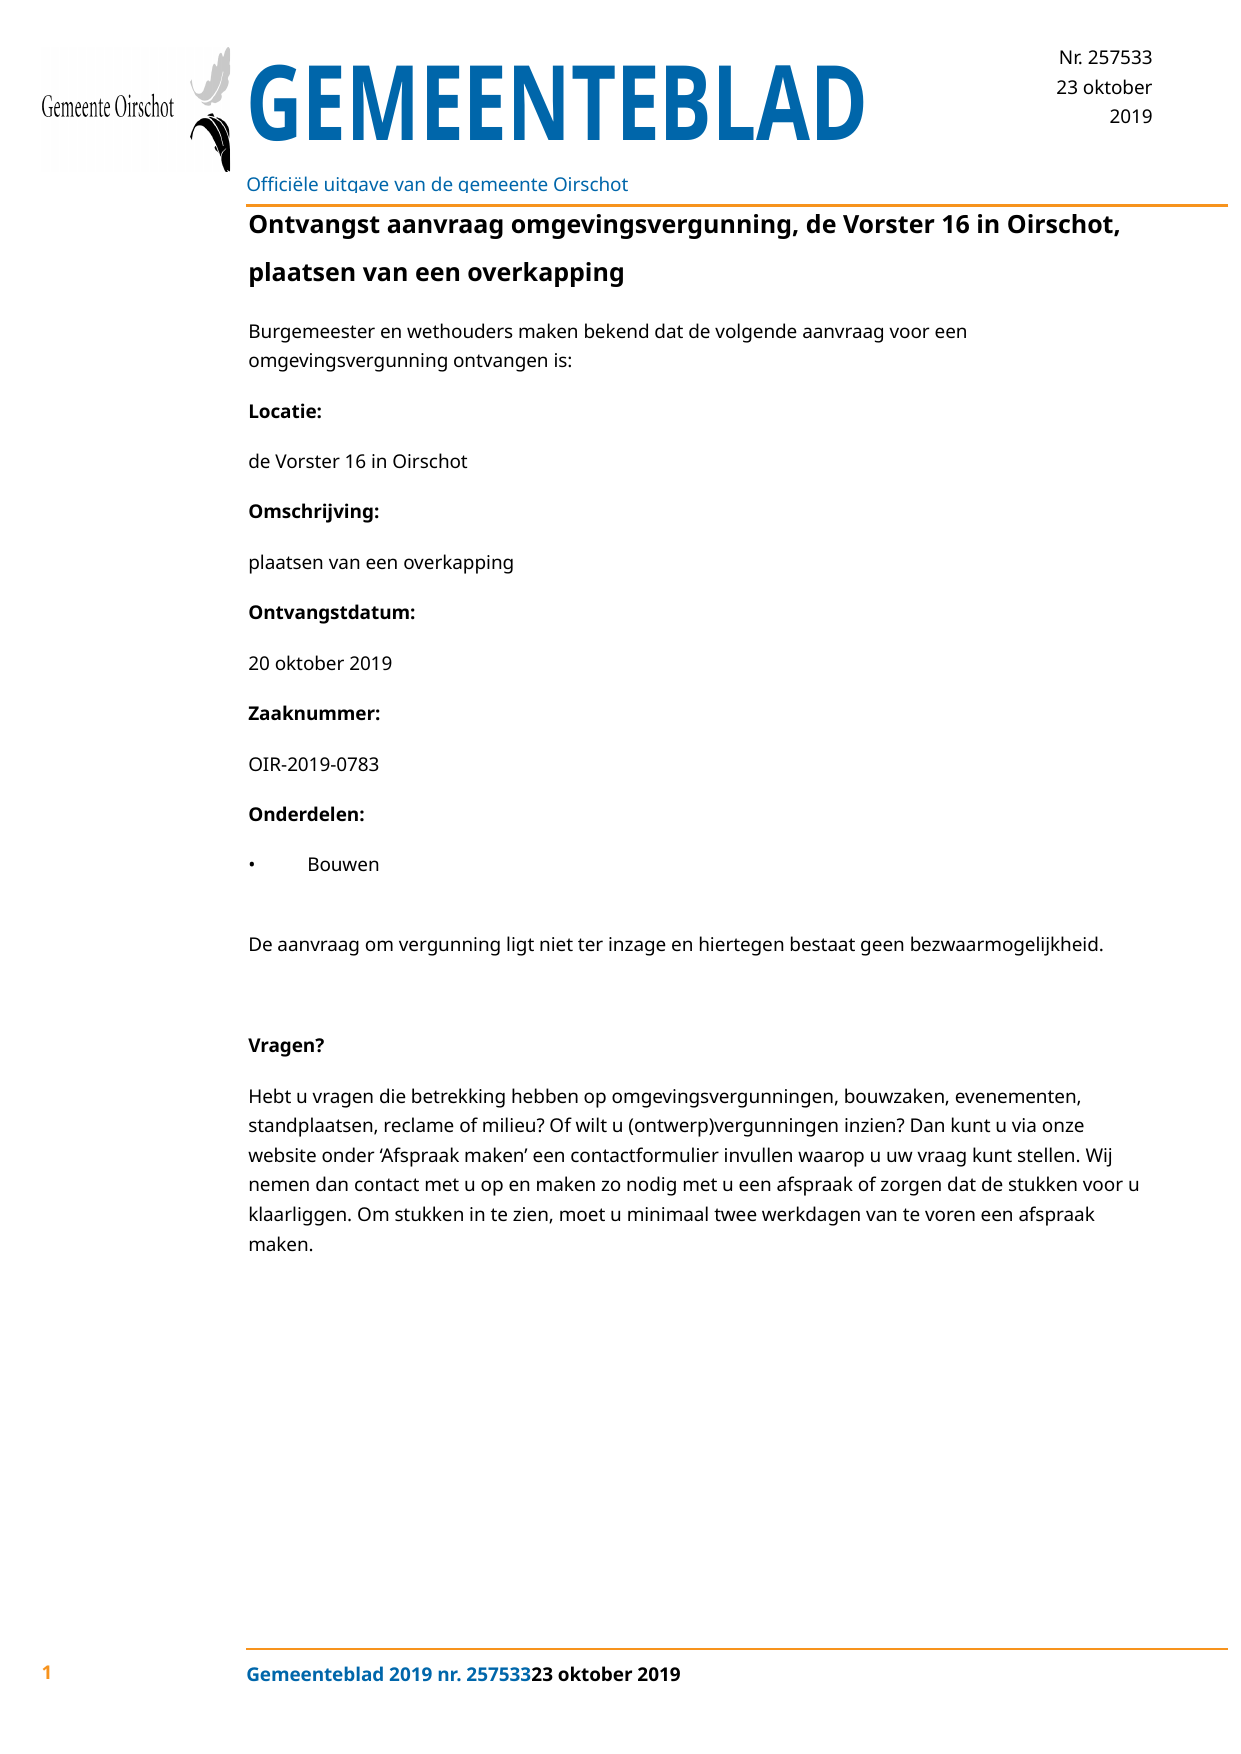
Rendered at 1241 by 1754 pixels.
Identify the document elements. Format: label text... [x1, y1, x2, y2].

text Ontvangst aanvraag omgevingsvergunning, de Vorster 16 in Oirschot, plaatsen van een overkapping [248, 207, 1152, 288]
text 20 oktober 2019 [248, 650, 1152, 676]
text Vragen? [248, 1032, 1152, 1058]
list Bouwen [248, 852, 1152, 877]
text Hebt u vragen die betrekking hebben op omgevingsvergunningen, bouwzaken, evenementen, standplaatsen, reclame of milieu? Of wilt u (ontwerp)vergunningen inzien? Dan kunt u via onze website onder ‘Afspraak maken’ een contactformulier invullen waarop u uw vraag kunt stellen. Wij nemen dan contact met u op en maken zo nodig met u een afspraak of zorgen dat de stukken voor u klaarliggen. Om stukken in te zien, moet u minimaal twee werkdagen van te voren een afspraak maken. [248, 1083, 1152, 1257]
text Onderdelen: [248, 801, 1152, 827]
picture [41, 47, 231, 172]
text OIR-2019-0783 [248, 751, 1152, 777]
text Burgemeester en wethouders maken bekend dat de volgende aanvraag voor een omgevingsvergunning ontvangen is: [248, 318, 1152, 373]
text De aanvraag om vergunning ligt niet ter inzage en hiertegen bestaat geen bezwaarmogelijkheid. [248, 932, 1152, 957]
text Locatie: [248, 398, 1152, 424]
text de Vorster 16 in Oirschot [248, 448, 1152, 474]
text Omschrijving: [248, 499, 1152, 524]
text Zaaknummer: [248, 700, 1152, 726]
text Ontvangstdatum: [248, 599, 1152, 625]
text plaatsen van een overkapping [248, 549, 1152, 575]
